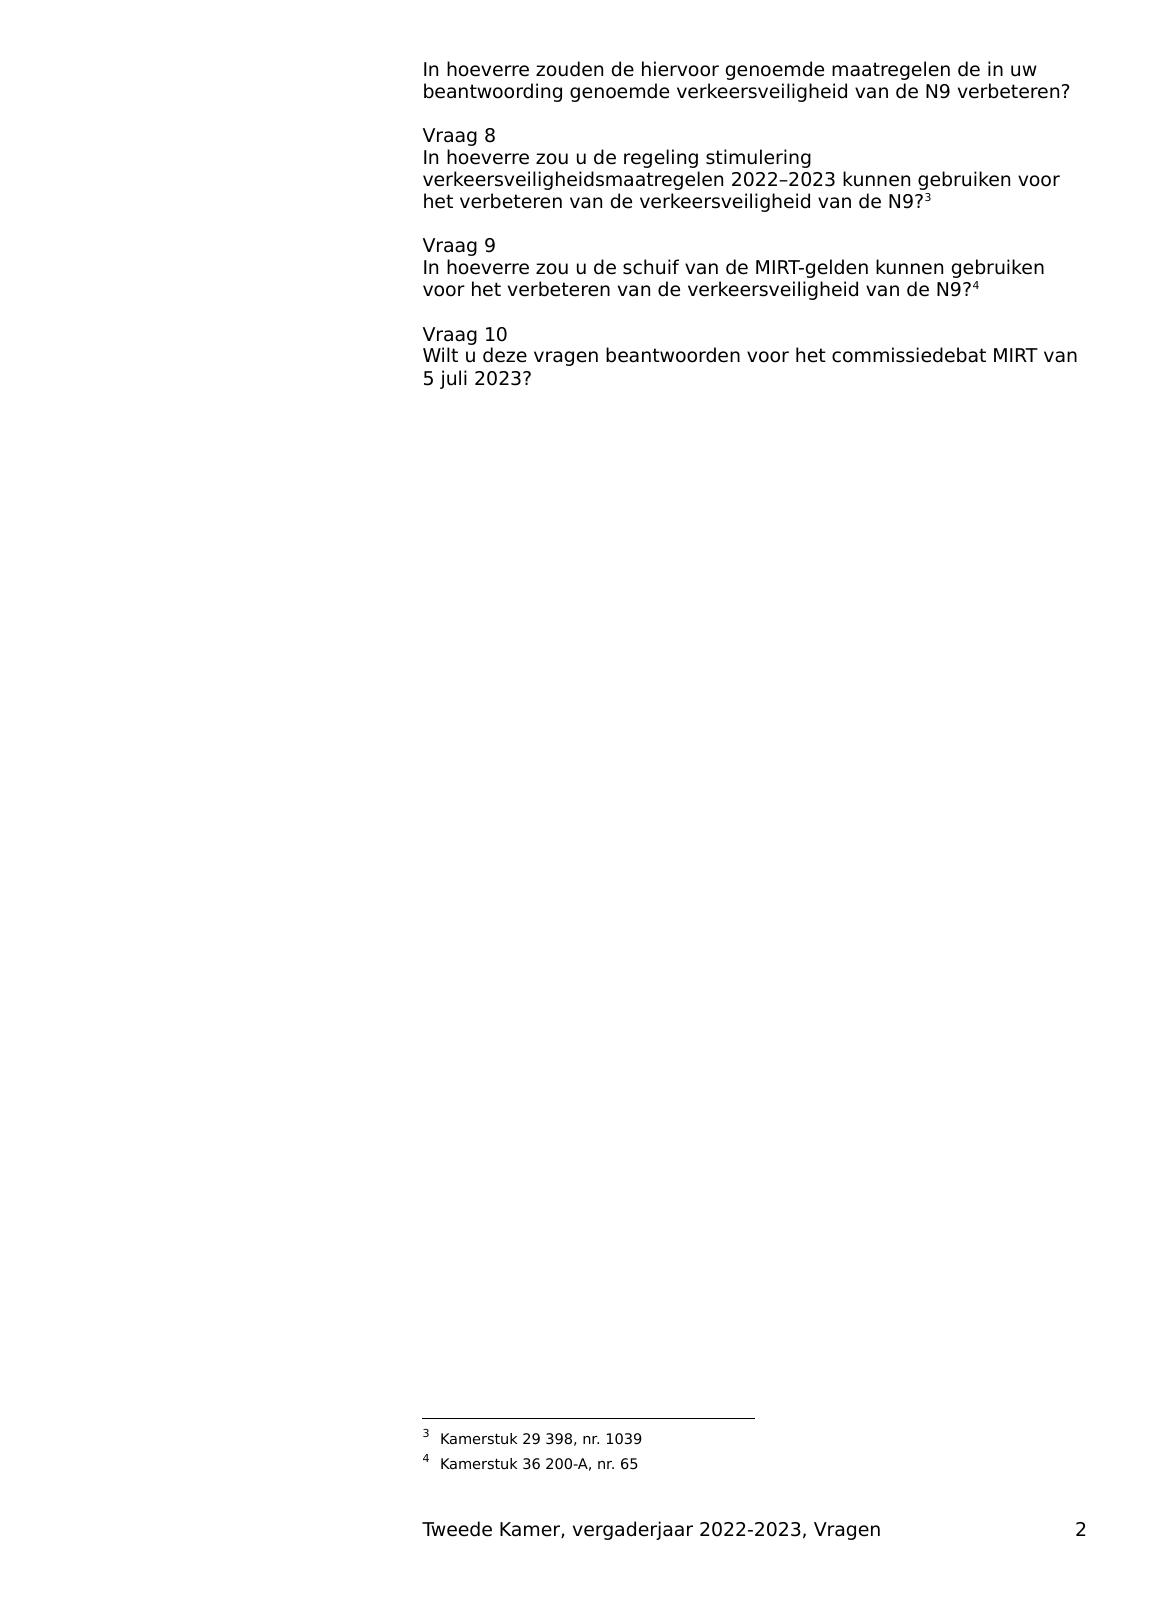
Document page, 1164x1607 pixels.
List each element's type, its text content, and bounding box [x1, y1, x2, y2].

text In hoeverre zou u de regeling stimulering verkeersveiligheidsmaatregelen 2022–2023 kunnen gebruiken voor het verbeteren van de verkeersveiligheid van de N9? [422, 147, 1087, 213]
text In hoeverre zou u de schuif van de MIRT-gelden kunnen gebruiken voor het verbeteren van de verkeersveiligheid van de N9? [422, 257, 1087, 301]
text Vraag 8 [422, 125, 1087, 147]
text Vraag 10 [422, 323, 1087, 345]
text Kamerstuk 29 398, nr. 1039 [422, 1427, 1087, 1449]
text In hoeverre zouden de hiervoor genoemde maatregelen de in uw beantwoording genoemde verkeersveiligheid van de N9 verbeteren? [422, 59, 1087, 103]
text Vraag 9 [422, 235, 1087, 257]
text Kamerstuk 36 200-A, nr. 65 [422, 1452, 1087, 1474]
text Wilt u deze vragen beantwoorden voor het commissiedebat MIRT van 5 juli 2023? [422, 345, 1087, 389]
